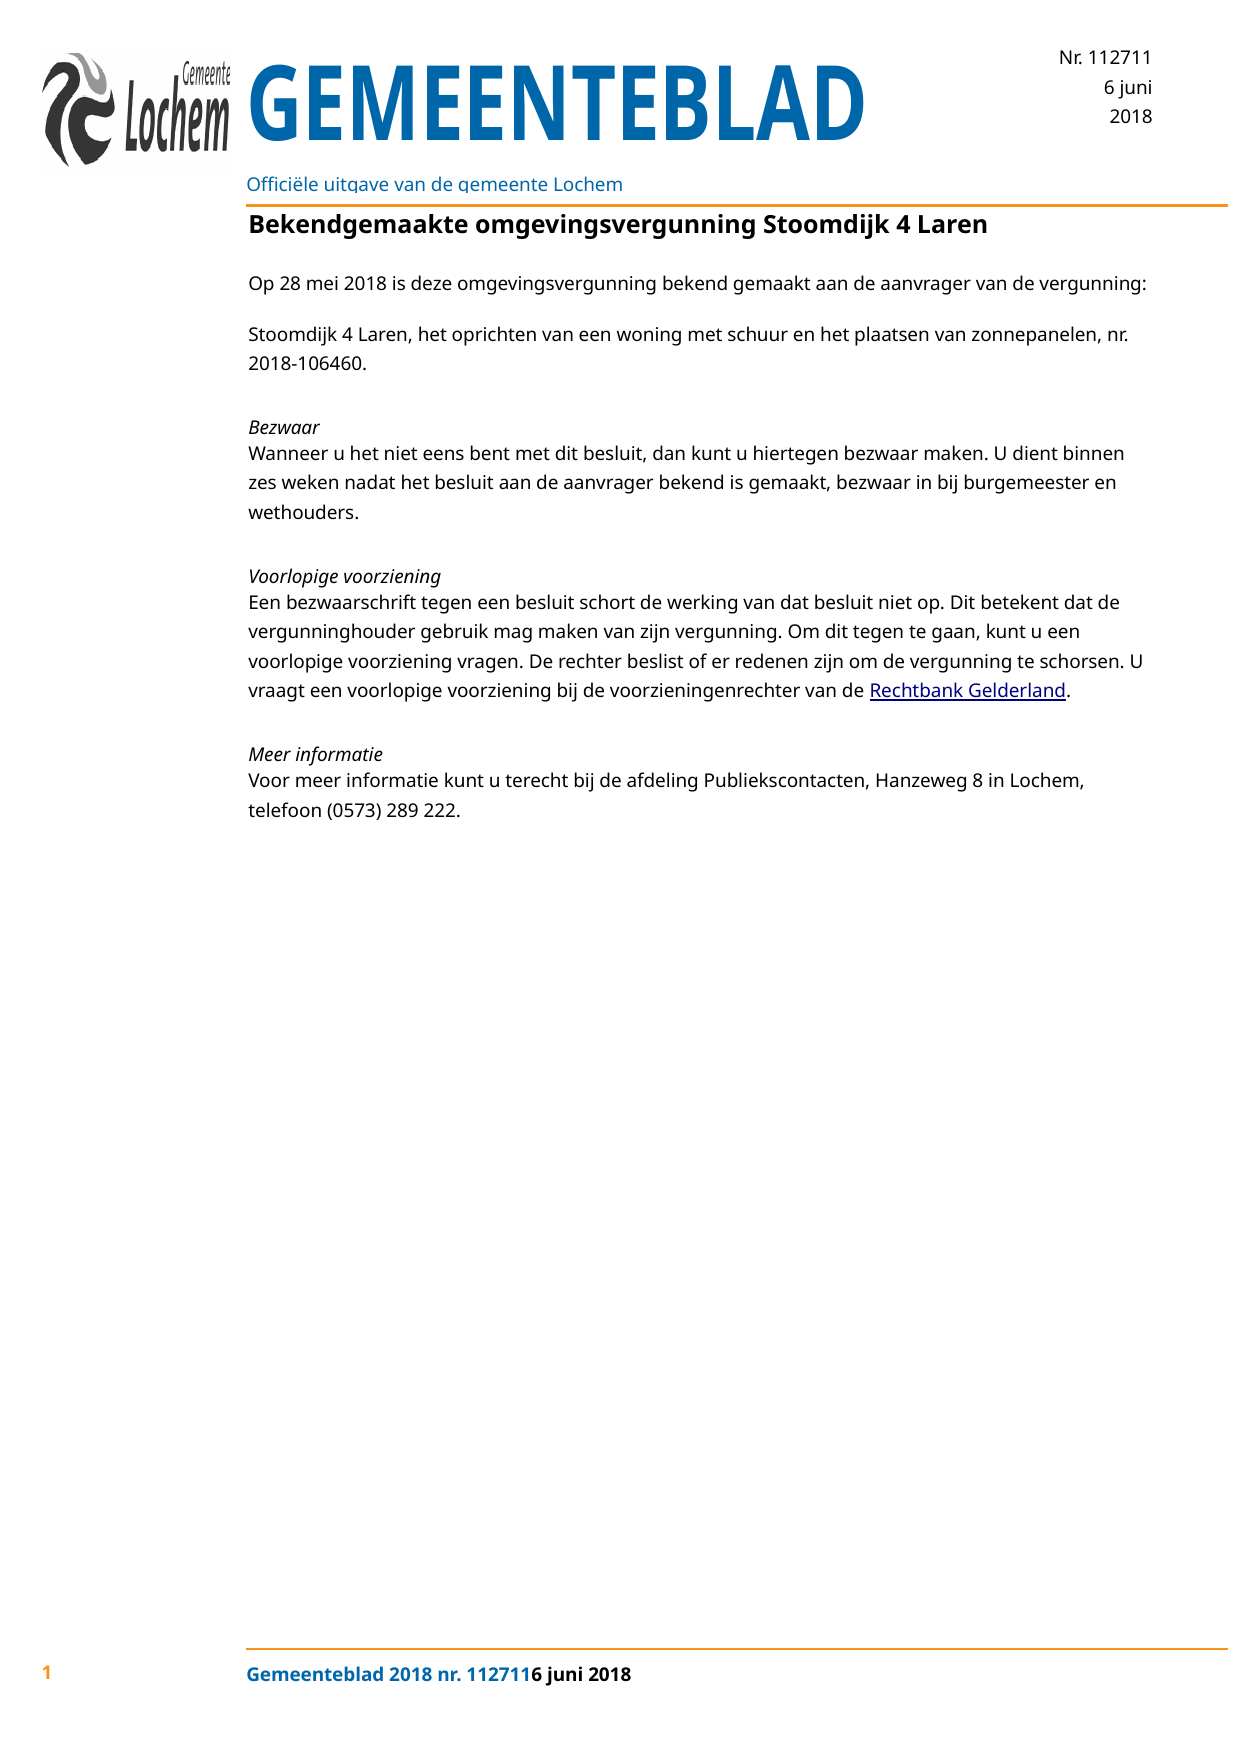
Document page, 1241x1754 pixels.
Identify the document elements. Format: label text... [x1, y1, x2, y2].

text Meer informatie [248, 742, 1152, 767]
picture [41, 47, 231, 172]
text Bezwaar [248, 414, 1152, 440]
text Voorlopige voorziening [248, 563, 1152, 589]
text Op 28 mei 2018 is deze omgevingsvergunning bekend gemaakt aan de aanvrager van de vergunning: [248, 270, 1152, 296]
text Bekendgemaakte omgevingsvergunning Stoomdijk 4 Laren [248, 207, 1152, 241]
text Wanneer u het niet eens bent met dit besluit, dan kunt u hiertegen bezwaar maken. U dient binnen zes weken nadat het besluit aan de aanvrager bekend is gemaakt, bezwaar in bij burgemeester en wethouders. [248, 440, 1152, 525]
text Stoomdijk 4 Laren, het oprichten van een woning met schuur en het plaatsen van zonnepanelen, nr. 2018-106460. [248, 321, 1152, 376]
text Een bezwaarschrift tegen een besluit schort de werking van dat besluit niet op. Dit betekent dat de vergunninghouder gebruik mag maken van zijn vergunning. Om dit tegen te gaan, kunt u een voorlopige voorziening vragen. De rechter beslist of er redenen zijn om de vergunning te schorsen. U vraagt een voorlopige voorziening bij de voorzieningenrechter van de Rechtbank Gelderland. [248, 589, 1152, 703]
text Voor meer informatie kunt u terecht bij de afdeling Publiekscontacten, Hanzeweg 8 in Lochem, telefoon (0573) 289 222. [248, 767, 1152, 823]
